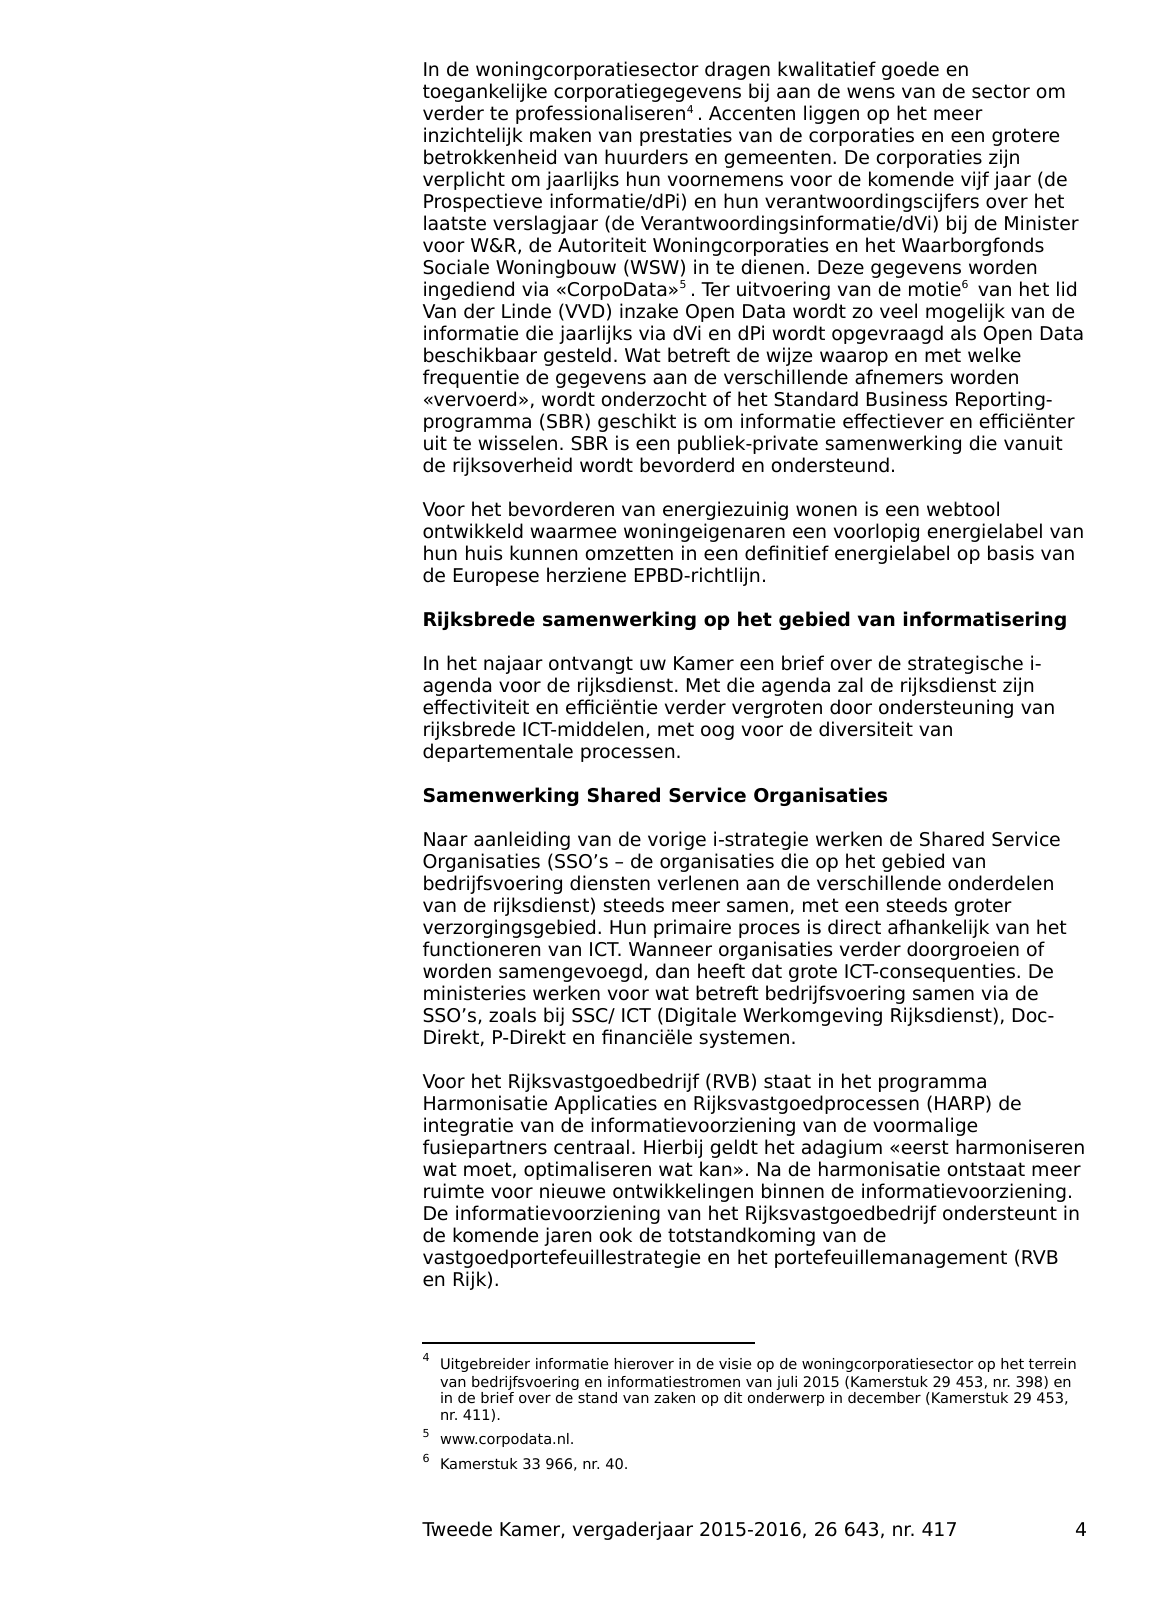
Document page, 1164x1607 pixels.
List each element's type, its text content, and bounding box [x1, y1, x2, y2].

text www.corpodata.nl. [422, 1427, 1087, 1449]
text Naar aanleiding van de vorige i-strategie werken de Shared Service Organisaties (SSO’s – de organisaties die op het gebied van bedrijfsvoering diensten verlenen aan de verschillende onderdelen van de rijksdienst) steeds meer samen, met een steeds groter verzorgingsgebied. Hun primaire proces is direct afhankelijk van het functioneren van ICT. Wanneer organisaties verder doorgroeien of worden samengevoegd, dan heeft dat grote ICT-consequenties. De ministeries werken voor wat betreft bedrijfsvoering samen via de SSO’s, zoals bij SSC/ ICT (Digitale Werkomgeving Rijksdienst), Doc-Direkt, P-Direkt en financiële systemen. [422, 829, 1087, 1049]
text In de woningcorporatiesector dragen kwalitatief goede en toegankelijke corporatiegegevens bij aan de wens van de sector om verder te professionaliseren. Accenten liggen op het meer inzichtelijk maken van prestaties van de corporaties en een grotere betrokkenheid van huurders en gemeenten. De corporaties zijn verplicht om jaarlijks hun voornemens voor de komende vijf jaar (de Prospectieve informatie/dPi) en hun verantwoordingscijfers over het laatste verslagjaar (de Verantwoordingsinformatie/dVi) bij de Minister voor W&R, de Autoriteit Woningcorporaties en het Waarborgfonds Sociale Woningbouw (WSW) in te dienen. Deze gegevens worden ingediend via «CorpoData». Ter uitvoering van de motie van het lid Van der Linde (VVD) inzake Open Data wordt zo veel mogelijk van de informatie die jaarlijks via dVi en dPi wordt opgevraagd als Open Data beschikbaar gesteld. Wat betreft de wijze waarop en met welke frequentie de gegevens aan de verschillende afnemers worden «vervoerd», wordt onderzocht of het Standard Business Reporting-programma (SBR) geschikt is om informatie effectiever en efficiënter uit te wisselen. SBR is een publiek-private samenwerking die vanuit de rijksoverheid wordt bevorderd en ondersteund. [422, 59, 1087, 477]
subtitle Rijksbrede samenwerking op het gebied van informatisering [422, 609, 1087, 631]
text Uitgebreider informatie hierover in de visie op de woningcorporatiesector op het terrein van bedrijfsvoering en informatiestromen van juli 2015 (Kamerstuk 29 453, nr. 398) en in de brief over de stand van zaken op dit onderwerp in december (Kamerstuk 29 453, nr. 411). [422, 1352, 1087, 1424]
text Voor het Rijksvastgoedbedrijf (RVB) staat in het programma Harmonisatie Applicaties en Rijksvastgoedprocessen (HARP) de integratie van de informatievoorziening van de voormalige fusiepartners centraal. Hierbij geldt het adagium «eerst harmoniseren wat moet, optimaliseren wat kan». Na de harmonisatie ontstaat meer ruimte voor nieuwe ontwikkelingen binnen de informatievoorziening. De informatievoorziening van het Rijksvastgoedbedrijf ondersteunt in de komende jaren ook de totstandkoming van de vastgoedportefeuillestrategie en het portefeuillemanagement (RVB en Rijk). [422, 1071, 1087, 1291]
text In het najaar ontvangt uw Kamer een brief over de strategische i-agenda voor de rijksdienst. Met die agenda zal de rijksdienst zijn effectiviteit en efficiëntie verder vergroten door ondersteuning van rijksbrede ICT-middelen, met oog voor de diversiteit van departementale processen. [422, 653, 1087, 763]
text Voor het bevorderen van energiezuinig wonen is een webtool ontwikkeld waarmee woningeigenaren een voorlopig energielabel van hun huis kunnen omzetten in een definitief energielabel op basis van de Europese herziene EPBD-richtlijn. [422, 499, 1087, 587]
text Kamerstuk 33 966, nr. 40. [422, 1452, 1087, 1474]
subtitle Samenwerking Shared Service Organisaties [422, 785, 1087, 807]
